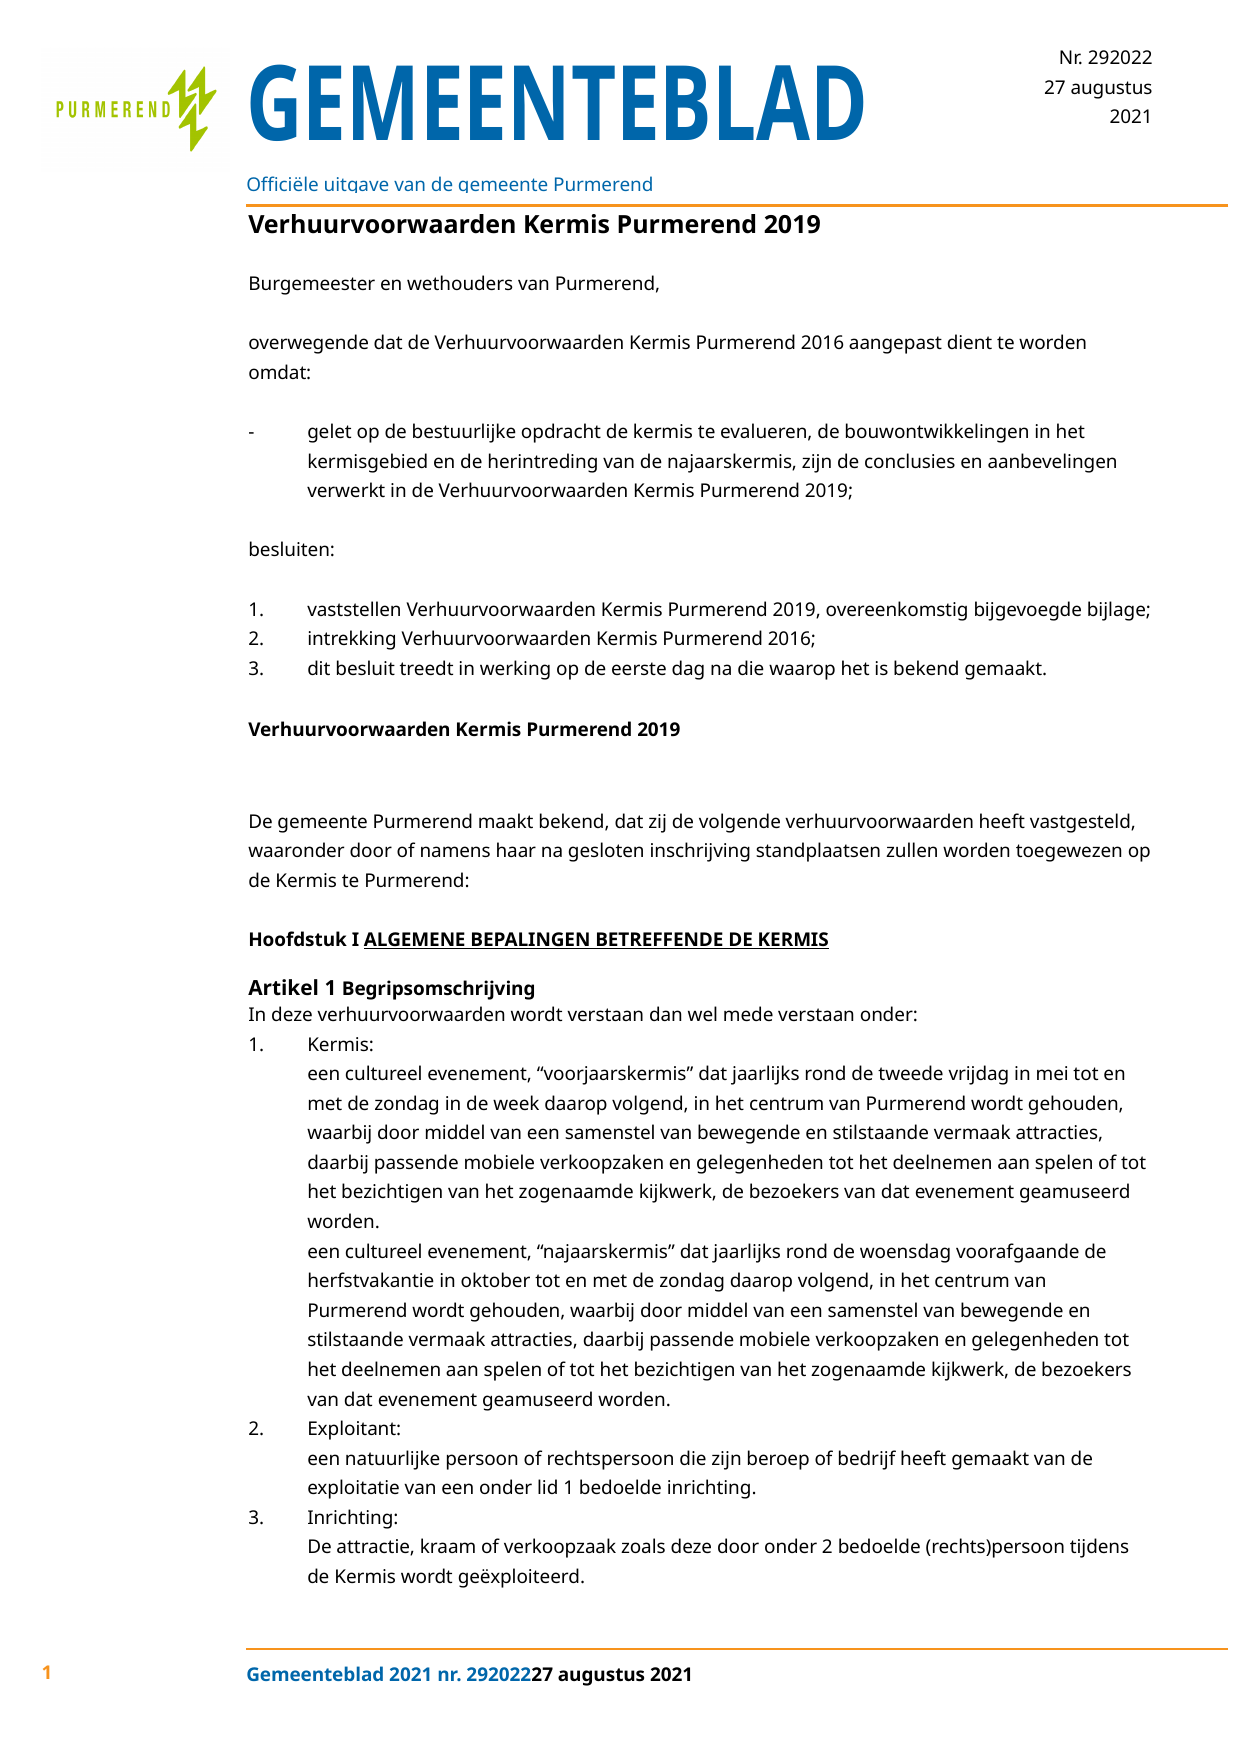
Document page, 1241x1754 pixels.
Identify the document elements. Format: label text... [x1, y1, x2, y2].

list vaststellen Verhuurvoorwaarden Kermis Purmerend 2019, overeenkomstig bijgevoegde bijlage; [248, 596, 1152, 621]
text Burgemeester en wethouders van Purmerend, [248, 270, 1152, 296]
text Artikel 1 Begripsomschrijving [248, 973, 1152, 1001]
list een cultureel evenement, “voorjaarskermis” dat jaarlijks rond de tweede vrijdag in mei tot en met de zondag in de week daarop volgend, in het centrum van Purmerend wordt gehouden, waarbij door middel van een samenstel van bewegende en stilstaande vermaak attracties, daarbij passende mobiele verkoopzaken en gelegenheden tot het deelnemen aan spelen of tot het bezichtigen van het zogenaamde kijkwerk, de bezoekers van dat evenement geamuseerd worden. [248, 1060, 1152, 1234]
list intrekking Verhuurvoorwaarden Kermis Purmerend 2016; [248, 625, 1152, 651]
list een cultureel evenement, “najaarskermis” dat jaarlijks rond de woensdag voorafgaande de herfstvakantie in oktober tot en met de zondag daarop volgend, in het centrum van Purmerend wordt gehouden, waarbij door middel van een samenstel van bewegende en stilstaande vermaak attracties, daarbij passende mobiele verkoopzaken en gelegenheden tot het deelnemen aan spelen of tot het bezichtigen van het zogenaamde kijkwerk, de bezoekers van dat evenement geamuseerd worden. [248, 1238, 1152, 1411]
list dit besluit treedt in werking op de eerste dag na die waarop het is bekend gemaakt. [248, 655, 1152, 681]
text Hoofdstuk I ALGEMENE BEPALINGEN BETREFFENDE DE KERMIS [248, 926, 1152, 952]
picture [41, 47, 231, 172]
text overwegende dat de Verhuurvoorwaarden Kermis Purmerend 2016 aangepast dient te worden omdat: [248, 329, 1152, 385]
list Exploitant: [248, 1415, 1152, 1441]
list gelet op de bestuurlijke opdracht de kermis te evalueren, de bouwontwikkelingen in het kermisgebied en de herintreding van de najaarskermis, zijn de conclusies en aanbevelingen verwerkt in de Verhuurvoorwaarden Kermis Purmerend 2019; [248, 418, 1152, 503]
list Kermis: [248, 1031, 1152, 1056]
text Verhuurvoorwaarden Kermis Purmerend 2019 [248, 714, 1152, 742]
list De attractie, kraam of verkoopzaak zoals deze door onder 2 bedoelde (rechts)persoon tijdens de Kermis wordt geëxploiteerd. [248, 1534, 1152, 1589]
text De gemeente Purmerend maakt bekend, dat zij de volgende verhuurvoorwaarden heeft vastgesteld, waaronder door of namens haar na gesloten inschrijving standplaatsen zullen worden toegewezen op de Kermis te Purmerend: [248, 808, 1152, 893]
list Inrichting: [248, 1504, 1152, 1530]
text In deze verhuurvoorwaarden wordt verstaan dan wel mede verstaan onder: [248, 1001, 1152, 1027]
text Verhuurvoorwaarden Kermis Purmerend 2019 [248, 207, 1152, 241]
text besluiten: [248, 537, 1152, 562]
list een natuurlijke persoon of rechtspersoon die zijn beroep of bedrijf heeft gemaakt van de exploitatie van een onder lid 1 bedoelde inrichting. [248, 1445, 1152, 1500]
